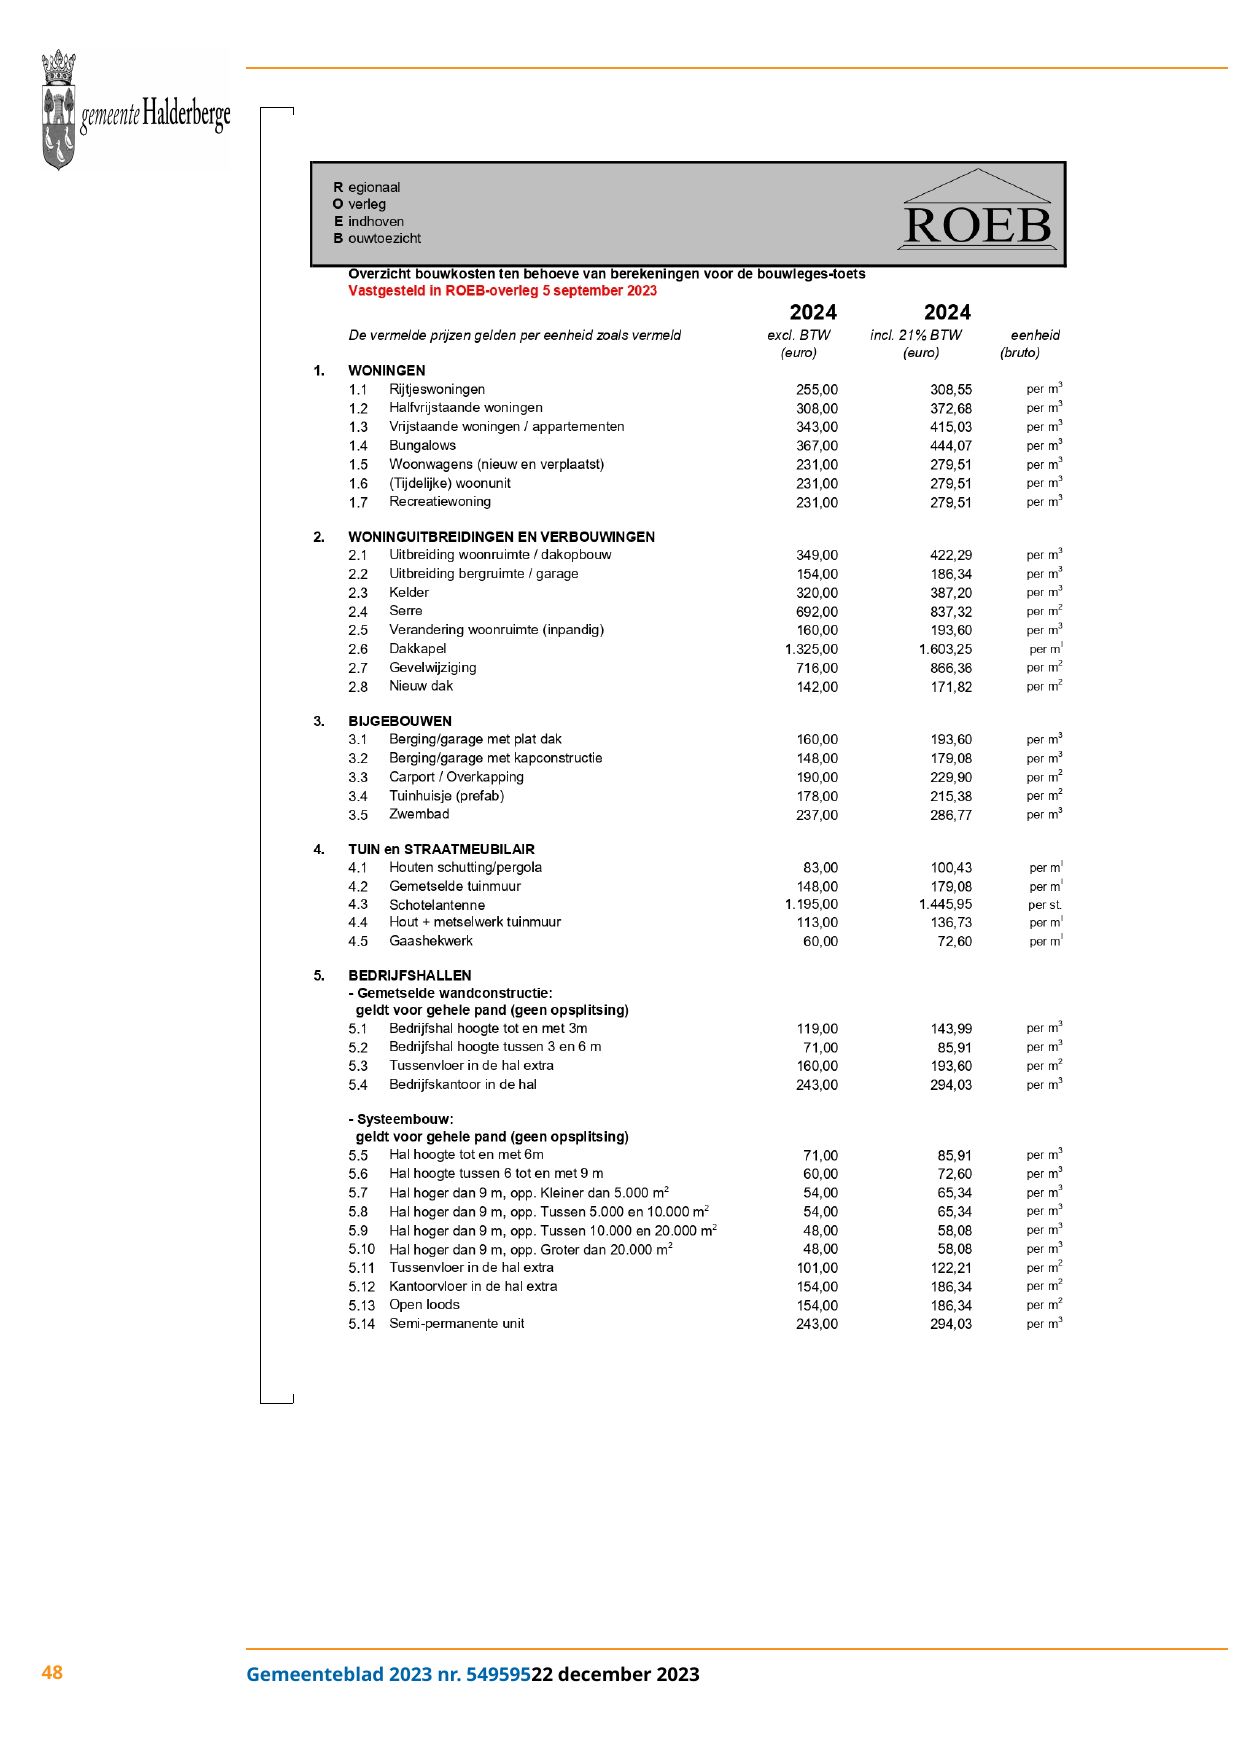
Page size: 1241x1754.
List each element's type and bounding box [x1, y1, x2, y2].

picture [41, 47, 231, 172]
picture [268, 115, 1173, 1394]
